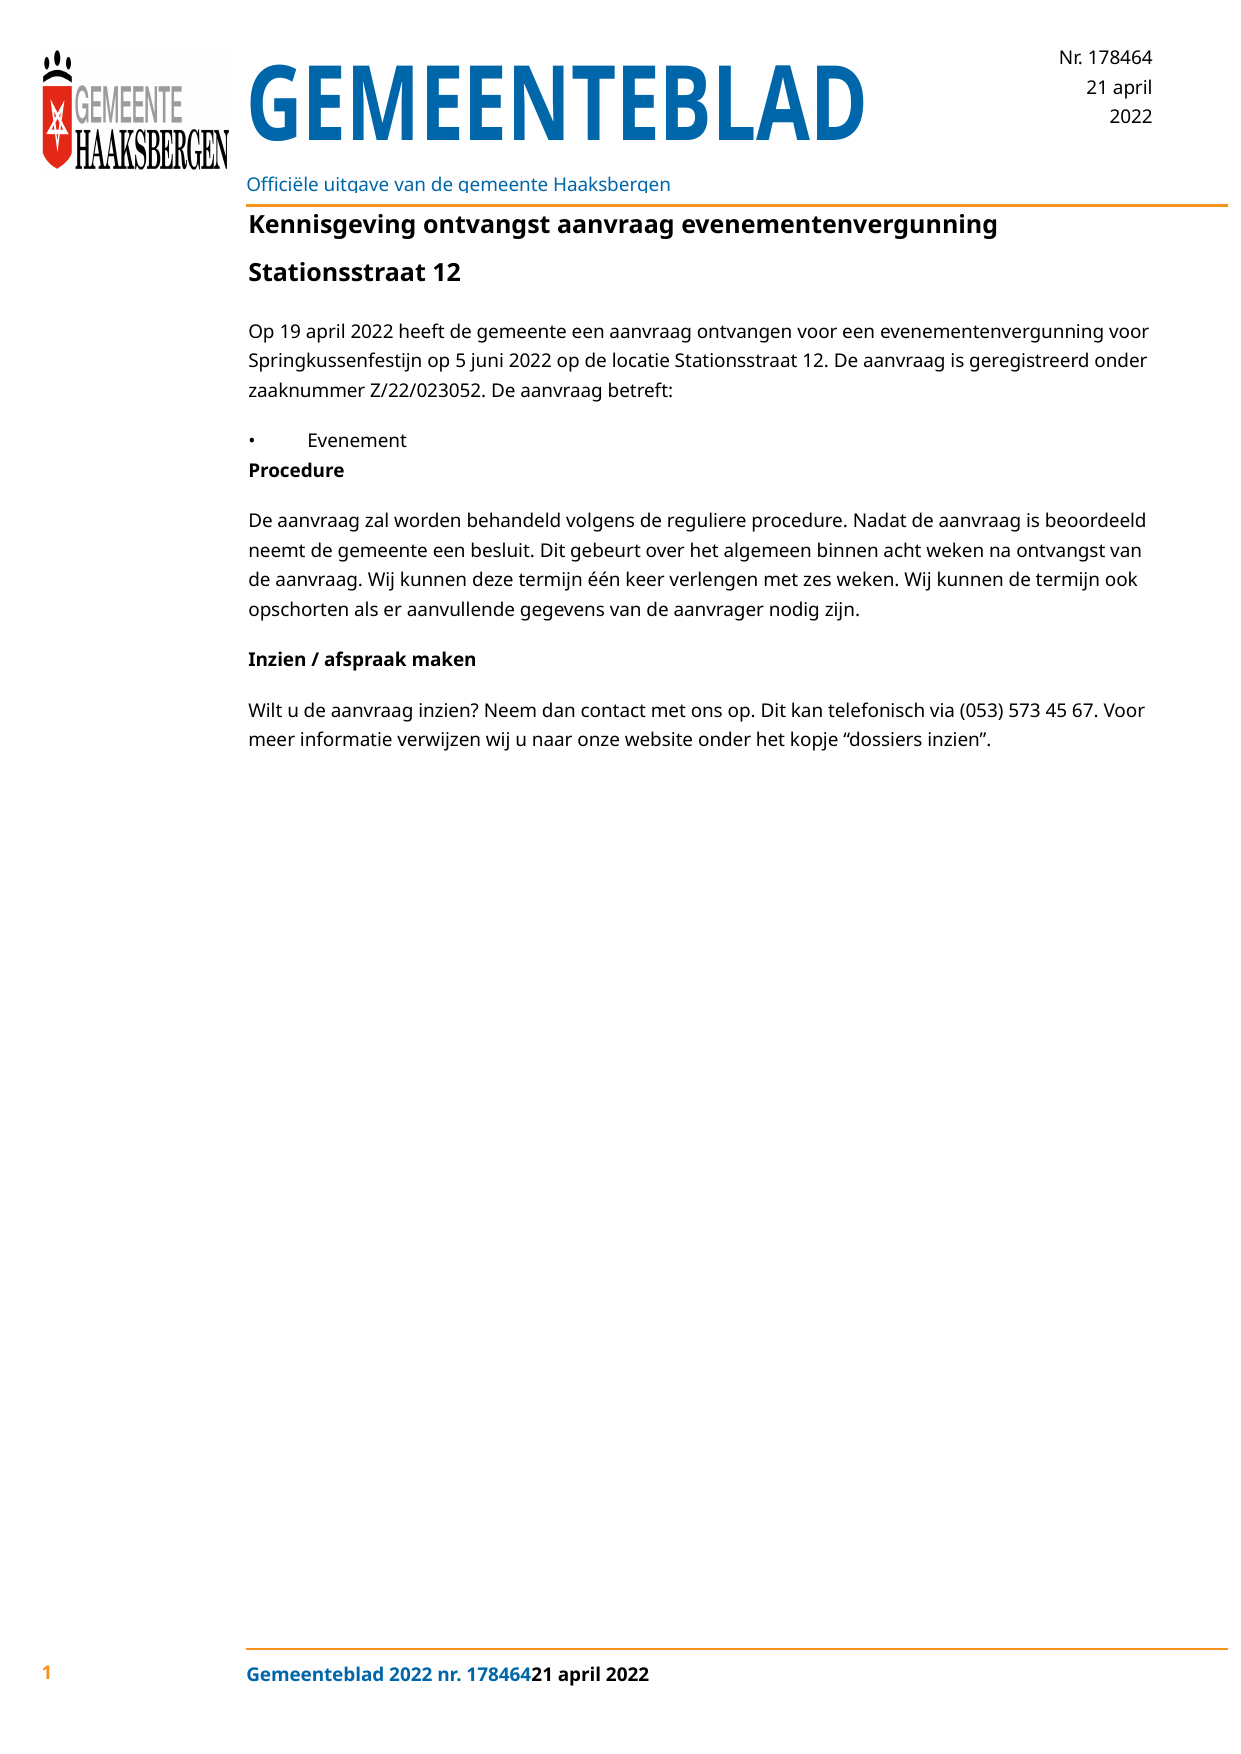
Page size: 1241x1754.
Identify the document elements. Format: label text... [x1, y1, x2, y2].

text Op 19 april 2022 heeft de gemeente een aanvraag ontvangen voor een evenementenvergunning voor Springkussenfestijn op 5 juni 2022 op de locatie Stationsstraat 12. De aanvraag is geregistreerd onder zaaknummer Z/22/023052. De aanvraag betreft: [248, 318, 1152, 403]
list Evenement [248, 427, 1152, 453]
text Inzien / afspraak maken [248, 647, 1152, 672]
text Kennisgeving ontvangst aanvraag evenementenvergunning Stationsstraat 12 [248, 207, 1152, 288]
text Wilt u de aanvraag inzien? Neem dan contact met ons op. Dit kan telefonisch via (053) 573 45 67. Voor meer informatie verwijzen wij u naar onze website onder het kopje “dossiers inzien”. [248, 697, 1152, 752]
text Procedure [248, 457, 1152, 483]
picture [41, 47, 231, 172]
text De aanvraag zal worden behandeld volgens de reguliere procedure. Nadat de aanvraag is beoordeeld neemt de gemeente een besluit. Dit gebeurt over het algemeen binnen acht weken na ontvangst van de aanvraag. Wij kunnen deze termijn één keer verlengen met zes weken. Wij kunnen de termijn ook opschorten als er aanvullende gegevens van de aanvrager nodig zijn. [248, 507, 1152, 622]
